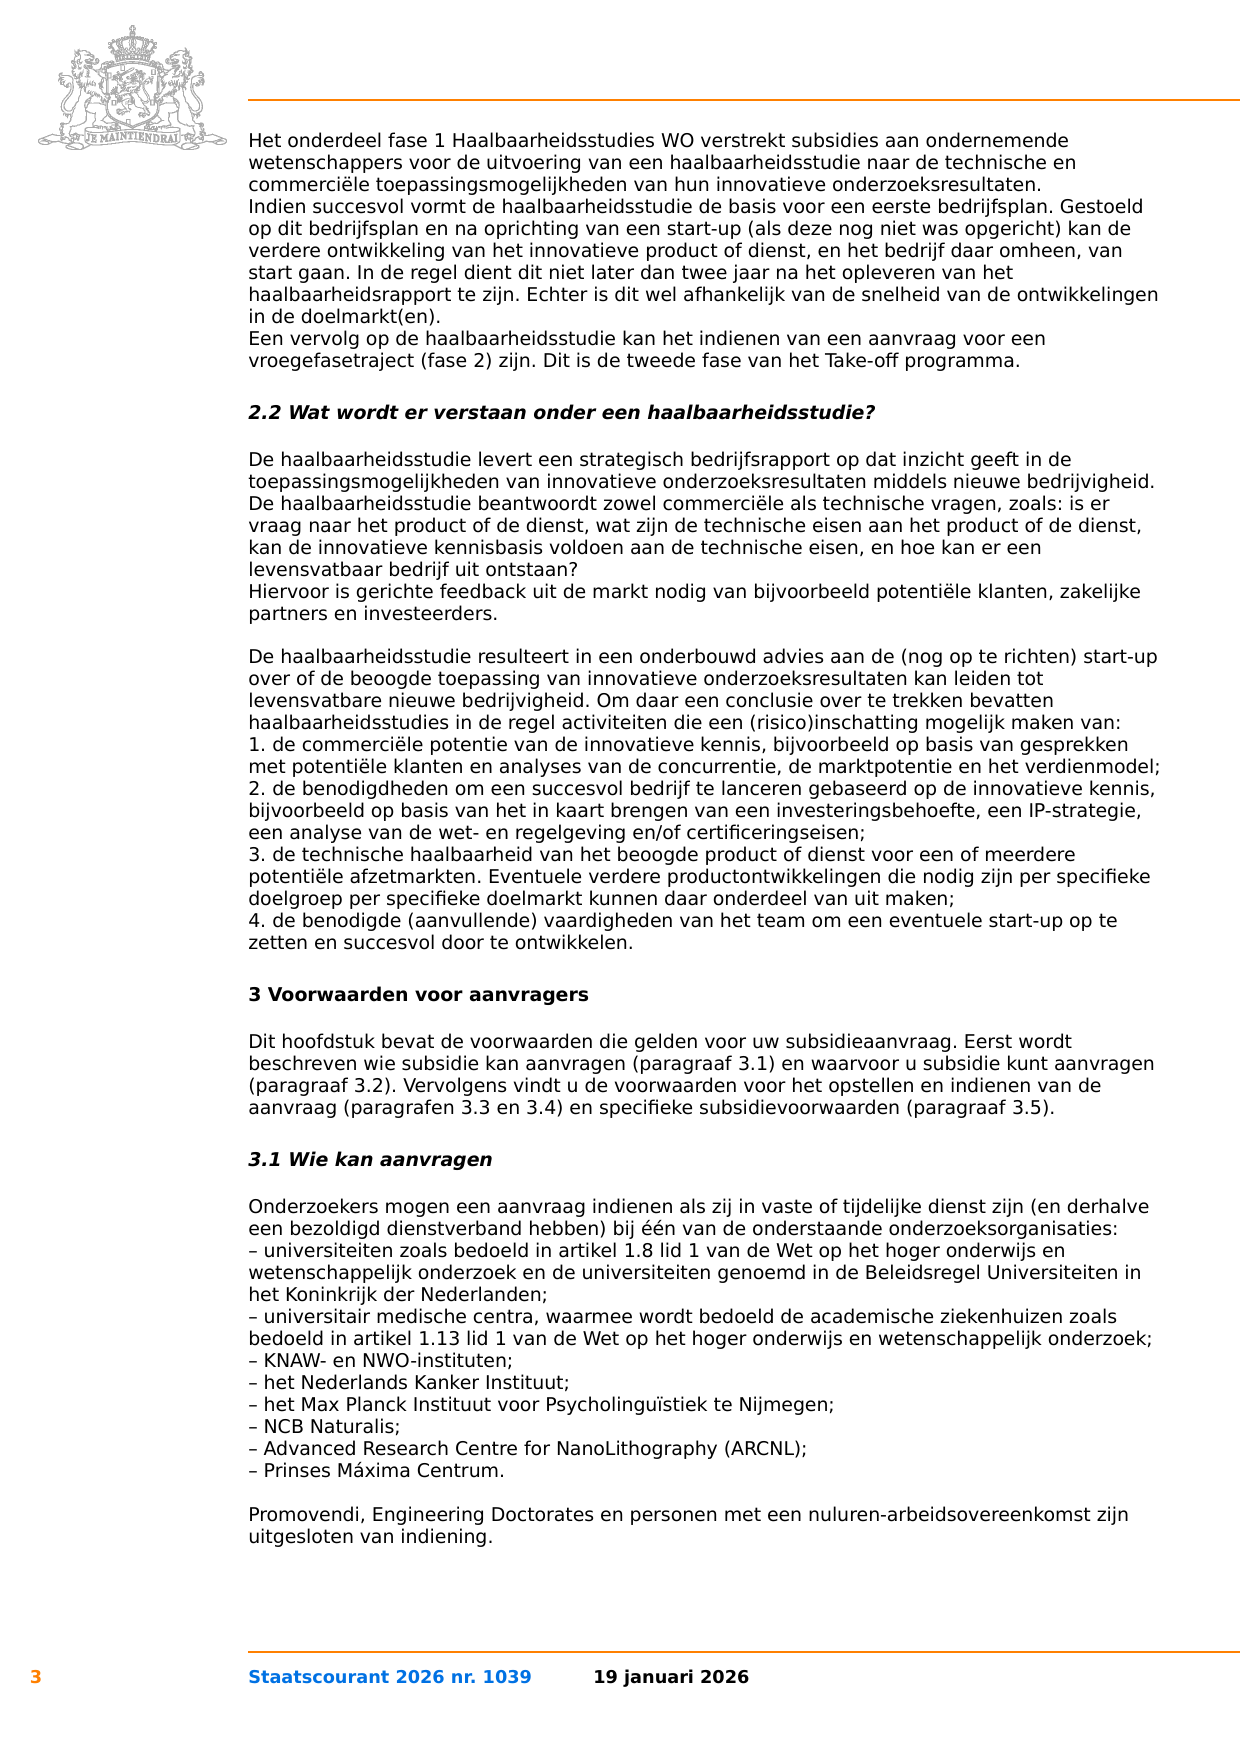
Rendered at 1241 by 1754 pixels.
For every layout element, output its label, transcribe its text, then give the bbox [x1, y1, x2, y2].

text 2. de benodigdheden om een succesvol bedrijf te lanceren gebaseerd op de innovatieve kennis, bijvoorbeeld op basis van het in kaart brengen van een investeringsbehoefte, een IP-strategie, een analyse van de wet- en regelgeving en/of certificeringseisen; [248, 778, 1163, 844]
text – universitair medische centra, waarmee wordt bedoeld de academische ziekenhuizen zoals bedoeld in artikel 1.13 lid 1 van de Wet op het hoger onderwijs en wetenschappelijk onderzoek; [248, 1306, 1163, 1350]
text De haalbaarheidsstudie levert een strategisch bedrijfsrapport op dat inzicht geeft in de toepassingsmogelijkheden van innovatieve onderzoeksresultaten middels nieuwe bedrijvigheid. De haalbaarheidsstudie beantwoordt zowel commerciële als technische vragen, zoals: is er vraag naar het product of de dienst, wat zijn de technische eisen aan het product of de dienst, kan de innovatieve kennisbasis voldoen aan de technische eisen, en hoe kan er een levensvatbaar bedrijf uit ontstaan? [248, 449, 1163, 581]
subtitle 2.2 Wat wordt er verstaan onder een haalbaarheidsstudie? [248, 402, 1163, 424]
text – het Nederlands Kanker Instituut; [248, 1372, 1163, 1394]
text De haalbaarheidsstudie resulteert in een onderbouwd advies aan de (nog op te richten) start-up over of de beoogde toepassing van innovatieve onderzoeksresultaten kan leiden tot levensvatbare nieuwe bedrijvigheid. Om daar een conclusie over te trekken bevatten haalbaarheidsstudies in de regel activiteiten die een (risico)inschatting mogelijk maken van: [248, 646, 1163, 734]
text Dit hoofdstuk bevat de voorwaarden die gelden voor uw subsidieaanvraag. Eerst wordt beschreven wie subsidie kan aanvragen (paragraaf 3.1) en waarvoor u subsidie kunt aanvragen (paragraaf 3.2). Vervolgens vindt u de voorwaarden voor het opstellen en indienen van de aanvraag (paragrafen 3.3 en 3.4) en specifieke subsidievoorwaarden (paragraaf 3.5). [248, 1031, 1163, 1119]
text – Prinses Máxima Centrum. [248, 1460, 1163, 1482]
text Indien succesvol vormt de haalbaarheidsstudie de basis voor een eerste bedrijfsplan. Gestoeld op dit bedrijfsplan en na oprichting van een start-up (als deze nog niet was opgericht) kan de verdere ontwikkeling van het innovatieve product of dienst, en het bedrijf daar omheen, van start gaan. In de regel dient dit niet later dan twee jaar na het opleveren van het haalbaarheidsrapport te zijn. Echter is dit wel afhankelijk van de snelheid van de ontwikkelingen in de doelmarkt(en). [248, 196, 1163, 328]
picture [38, 25, 227, 150]
text Promovendi, Engineering Doctorates en personen met een nuluren-arbeidsovereenkomst zijn uitgesloten van indiening. [248, 1503, 1163, 1547]
text – Advanced Research Centre for NanoLithography (ARCNL); [248, 1438, 1163, 1460]
text Hiervoor is gerichte feedback uit de markt nodig van bijvoorbeeld potentiële klanten, zakelijke partners en investeerders. [248, 581, 1163, 624]
text – NCB Naturalis; [248, 1416, 1163, 1438]
text Het onderdeel fase 1 Haalbaarheidsstudies WO verstrekt subsidies aan ondernemende wetenschappers voor de uitvoering van een haalbaarheidsstudie naar de technische en commerciële toepassingsmogelijkheden van hun innovatieve onderzoeksresultaten. [248, 130, 1163, 196]
text – het Max Planck Instituut voor Psycholinguïstiek te Nijmegen; [248, 1394, 1163, 1416]
subtitle 3.1 Wie kan aanvragen [248, 1149, 1163, 1171]
text Onderzoekers mogen een aanvraag indienen als zij in vaste of tijdelijke dienst zijn (en derhalve een bezoldigd dienstverband hebben) bij één van de onderstaande onderzoeksorganisaties: [248, 1196, 1163, 1240]
text 4. de benodigde (aanvullende) vaardigheden van het team om een eventuele start-up op te zetten en succesvol door te ontwikkelen. [248, 910, 1163, 954]
text Een vervolg op de haalbaarheidsstudie kan het indienen van een aanvraag voor een vroegefasetraject (fase 2) zijn. Dit is de tweede fase van het Take-off programma. [248, 328, 1163, 372]
text 1. de commerciële potentie van de innovatieve kennis, bijvoorbeeld op basis van gesprekken met potentiële klanten en analyses van de concurrentie, de marktpotentie en het verdienmodel; [248, 734, 1163, 778]
subtitle 3 Voorwaarden voor aanvragers [248, 984, 1163, 1006]
text – KNAW- en NWO-instituten; [248, 1350, 1163, 1372]
text – universiteiten zoals bedoeld in artikel 1.8 lid 1 van de Wet op het hoger onderwijs en wetenschappelijk onderzoek en de universiteiten genoemd in de Beleidsregel Universiteiten in het Koninkrijk der Nederlanden; [248, 1240, 1163, 1306]
text 3. de technische haalbaarheid van het beoogde product of dienst voor een of meerdere potentiële afzetmarkten. Eventuele verdere productontwikkelingen die nodig zijn per specifieke doelgroep per specifieke doelmarkt kunnen daar onderdeel van uit maken; [248, 844, 1163, 910]
